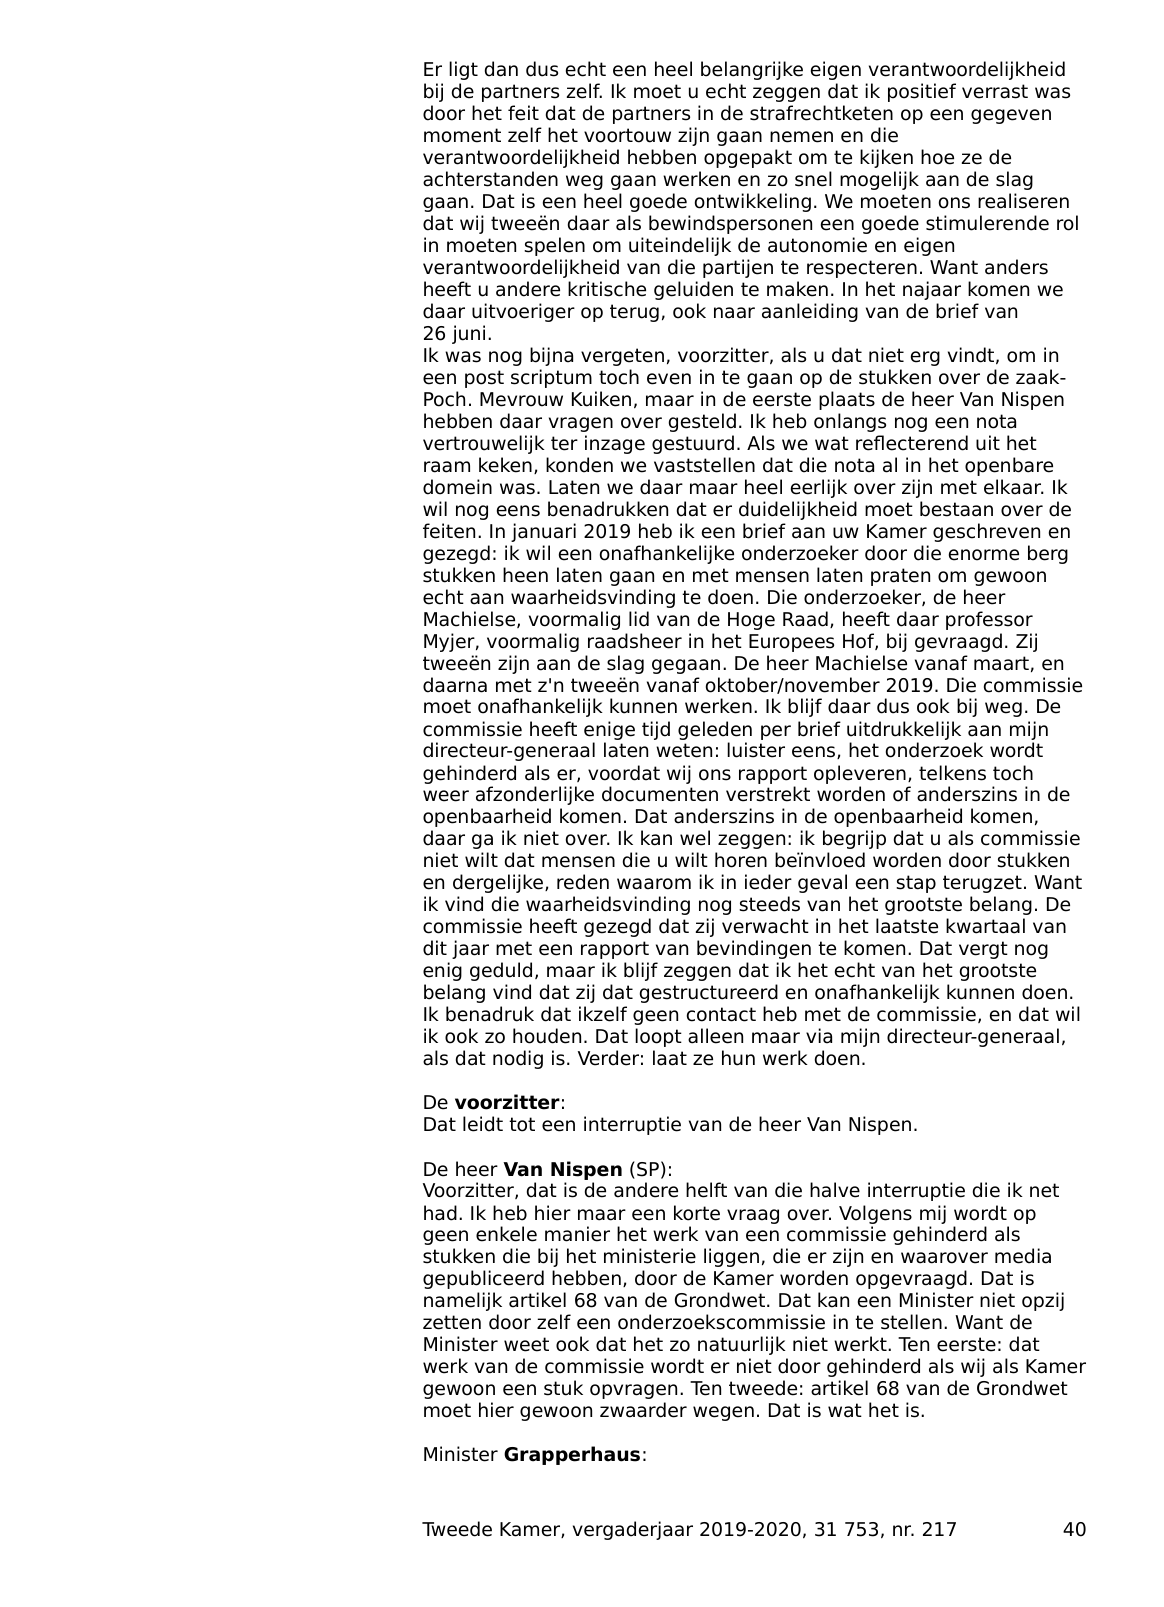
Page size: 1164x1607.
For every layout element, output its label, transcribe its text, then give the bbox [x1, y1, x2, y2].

text Dat leidt tot een interruptie van de heer Van Nispen. [422, 1114, 1087, 1136]
text Voorzitter, dat is de andere helft van die halve interruptie die ik net had. Ik heb hier maar een korte vraag over. Volgens mij wordt op geen enkele manier het werk van een commissie gehinderd als stukken die bij het ministerie liggen, die er zijn en waarover media gepubliceerd hebben, door de Kamer worden opgevraagd. Dat is namelijk artikel 68 van de Grondwet. Dat kan een Minister niet opzij zetten door zelf een onderzoekscommissie in te stellen. Want de Minister weet ook dat het zo natuurlijk niet werkt. Ten eerste: dat werk van de commissie wordt er niet door gehinderd als wij als Kamer gewoon een stuk opvragen. Ten tweede: artikel 68 van de Grondwet moet hier gewoon zwaarder wegen. Dat is wat het is. [422, 1180, 1087, 1422]
text Minister Grapperhaus: [422, 1444, 1087, 1466]
text De heer Van Nispen (SP): [422, 1158, 1087, 1180]
text Er ligt dan dus echt een heel belangrijke eigen verantwoordelijkheid bij de partners zelf. Ik moet u echt zeggen dat ik positief verrast was door het feit dat de partners in de strafrechtketen op een gegeven moment zelf het voortouw zijn gaan nemen en die verantwoordelijkheid hebben opgepakt om te kijken hoe ze de achterstanden weg gaan werken en zo snel mogelijk aan de slag gaan. Dat is een heel goede ontwikkeling. We moeten ons realiseren dat wij tweeën daar als bewindspersonen een goede stimulerende rol in moeten spelen om uiteindelijk de autonomie en eigen verantwoordelijkheid van die partijen te respecteren. Want anders heeft u andere kritische geluiden te maken. In het najaar komen we daar uitvoeriger op terug, ook naar aanleiding van de brief van 26 juni. [422, 59, 1087, 345]
text Ik was nog bijna vergeten, voorzitter, als u dat niet erg vindt, om in een post scriptum toch even in te gaan op de stukken over de zaak-Poch. Mevrouw Kuiken, maar in de eerste plaats de heer Van Nispen hebben daar vragen over gesteld. Ik heb onlangs nog een nota vertrouwelijk ter inzage gestuurd. Als we wat reflecterend uit het raam keken, konden we vaststellen dat die nota al in het openbare domein was. Laten we daar maar heel eerlijk over zijn met elkaar. Ik wil nog eens benadrukken dat er duidelijkheid moet bestaan over de feiten. In januari 2019 heb ik een brief aan uw Kamer geschreven en gezegd: ik wil een onafhankelijke onderzoeker door die enorme berg stukken heen laten gaan en met mensen laten praten om gewoon echt aan waarheidsvinding te doen. Die onderzoeker, de heer Machielse, voormalig lid van de Hoge Raad, heeft daar professor Myjer, voormalig raadsheer in het Europees Hof, bij gevraagd. Zij tweeën zijn aan de slag gegaan. De heer Machielse vanaf maart, en daarna met z'n tweeën vanaf oktober/november 2019. Die commissie moet onafhankelijk kunnen werken. Ik blijf daar dus ook bij weg. De commissie heeft enige tijd geleden per brief uitdrukkelijk aan mijn directeur-generaal laten weten: luister eens, het onderzoek wordt gehinderd als er, voordat wij ons rapport opleveren, telkens toch weer afzonderlijke documenten verstrekt worden of anderszins in de openbaarheid komen. Dat anderszins in de openbaarheid komen, daar ga ik niet over. Ik kan wel zeggen: ik begrijp dat u als commissie niet wilt dat mensen die u wilt horen beïnvloed worden door stukken en dergelijke, reden waarom ik in ieder geval een stap terugzet. Want ik vind die waarheidsvinding nog steeds van het grootste belang. De commissie heeft gezegd dat zij verwacht in het laatste kwartaal van dit jaar met een rapport van bevindingen te komen. Dat vergt nog enig geduld, maar ik blijf zeggen dat ik het echt van het grootste belang vind dat zij dat gestructureerd en onafhankelijk kunnen doen. Ik benadruk dat ikzelf geen contact heb met de commissie, en dat wil ik ook zo houden. Dat loopt alleen maar via mijn directeur-generaal, als dat nodig is. Verder: laat ze hun werk doen. [422, 345, 1087, 1070]
text De voorzitter: [422, 1092, 1087, 1114]
